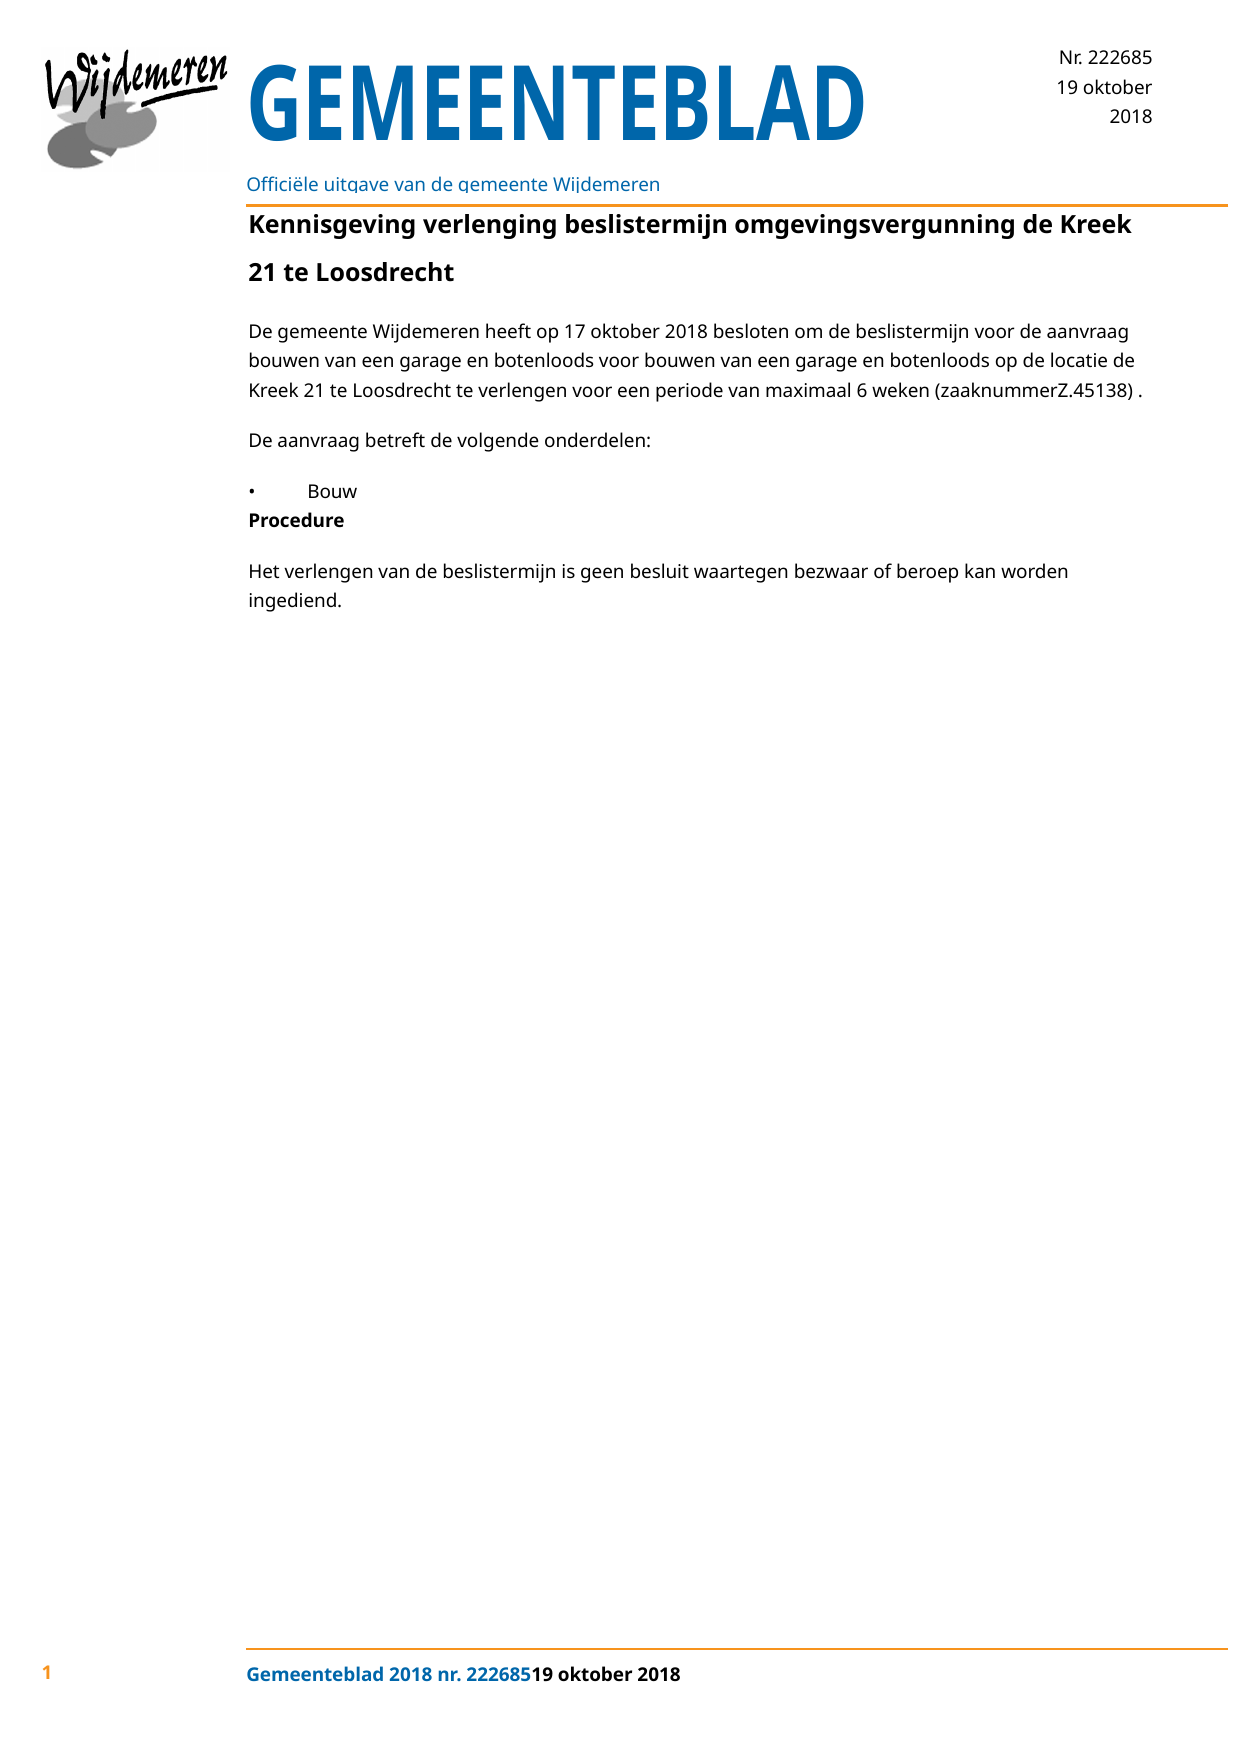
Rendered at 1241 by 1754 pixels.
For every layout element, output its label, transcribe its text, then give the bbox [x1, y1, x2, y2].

text De aanvraag betreft de volgende onderdelen: [248, 427, 1152, 453]
text Kennisgeving verlenging beslistermijn omgevingsvergunning de Kreek 21 te Loosdrecht [248, 207, 1152, 288]
picture [41, 47, 231, 172]
list Bouw [248, 478, 1152, 504]
text De gemeente Wijdemeren heeft op 17 oktober 2018 besloten om de beslistermijn voor de aanvraag bouwen van een garage en botenloods voor bouwen van een garage en botenloods op de locatie de Kreek 21 te Loosdrecht te verlengen voor een periode van maximaal 6 weken (zaaknummerZ.45138) . [248, 318, 1152, 403]
text Procedure [248, 507, 1152, 533]
text Het verlengen van de beslistermijn is geen besluit waartegen bezwaar of beroep kan worden ingediend. [248, 558, 1152, 613]
